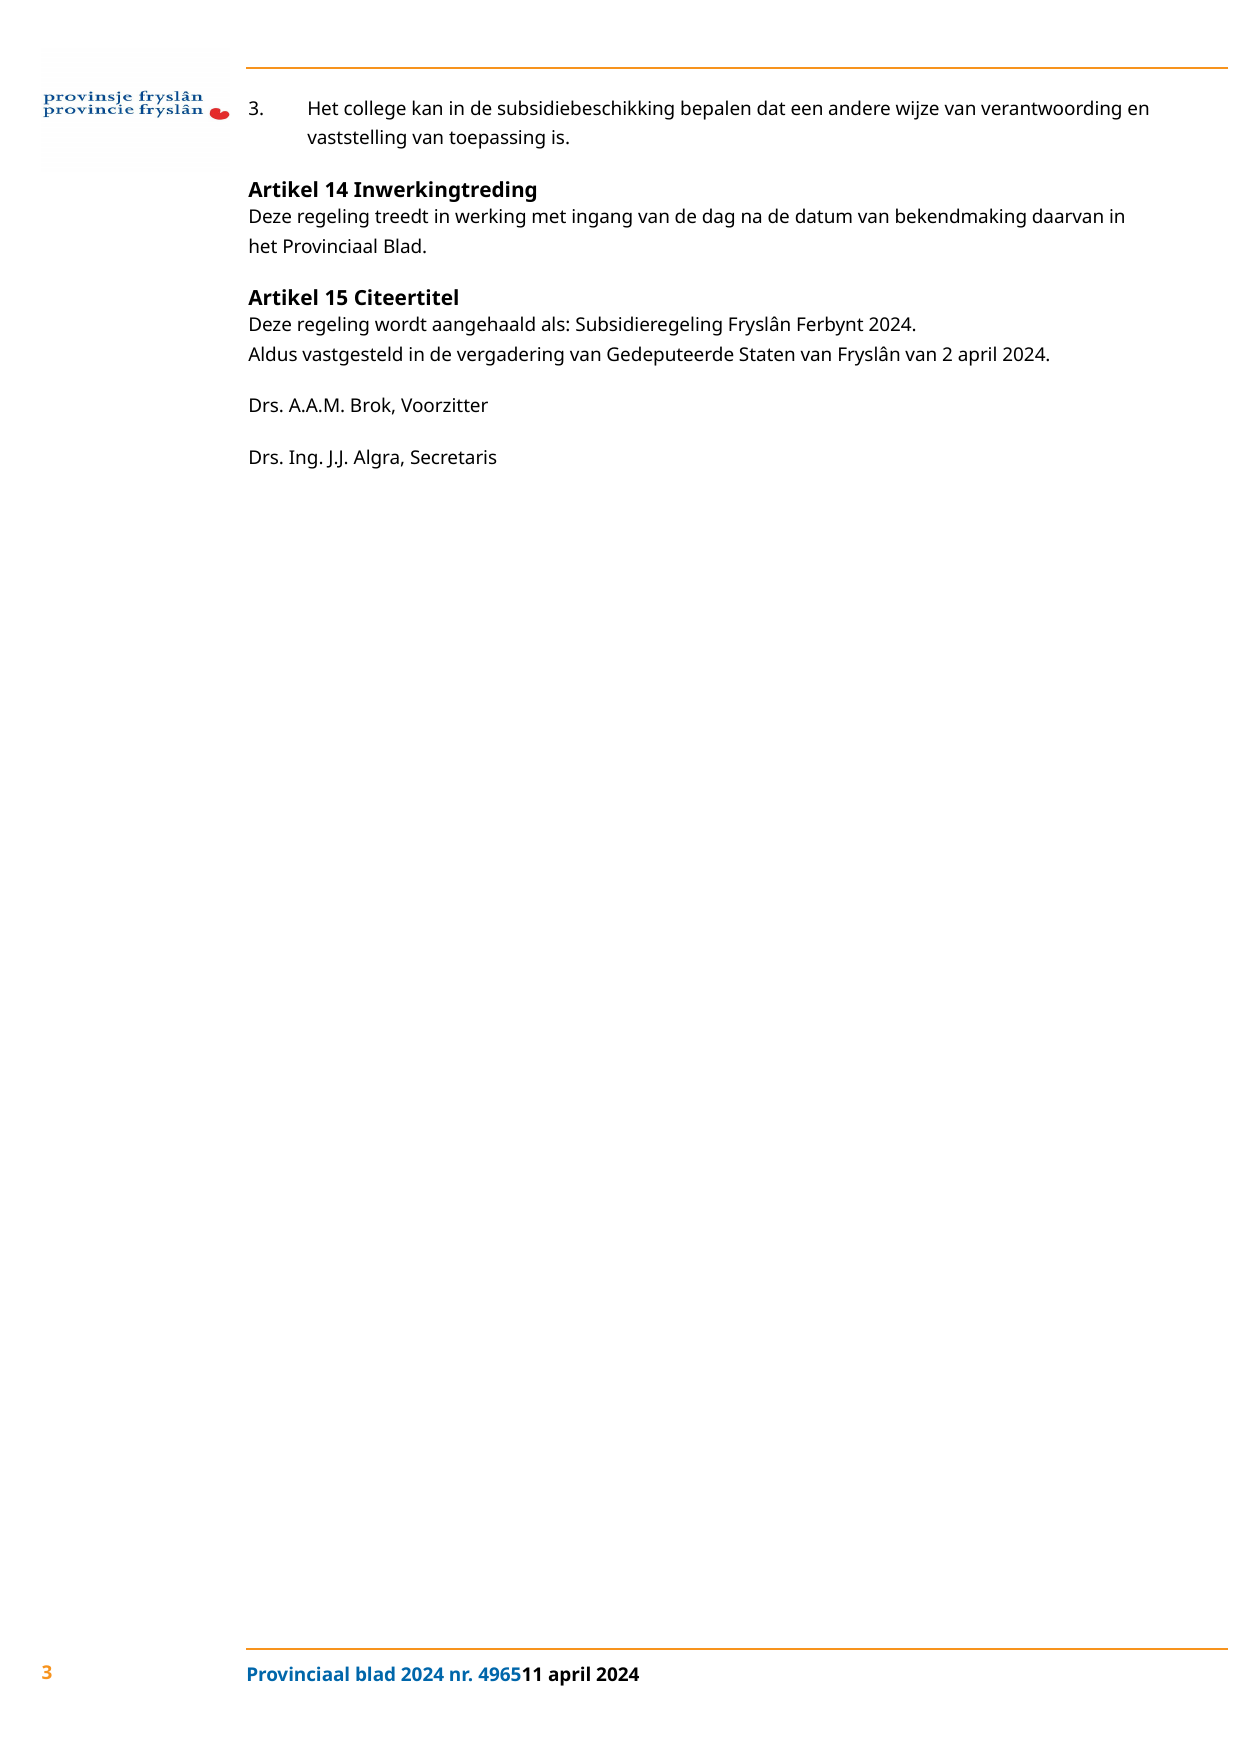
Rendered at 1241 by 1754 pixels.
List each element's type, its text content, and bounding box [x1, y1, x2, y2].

text Artikel 14 Inwerkingtreding [248, 175, 1152, 203]
picture [41, 47, 231, 172]
text Drs. A.A.M. Brok, Voorzitter [248, 393, 1152, 418]
text Deze regeling wordt aangehaald als: Subsidieregeling Fryslân Ferbynt 2024. [248, 312, 1152, 337]
text Aldus vastgesteld in de vergadering van Gedeputeerde Staten van Fryslân van 2 april 2024. [248, 341, 1152, 367]
text Artikel 15 Citeertitel [248, 283, 1152, 312]
text Deze regeling treedt in werking met ingang van de dag na de datum van bekendmaking daarvan in het Provinciaal Blad. [248, 203, 1152, 258]
text Drs. Ing. J.J. Algra, Secretaris [248, 444, 1152, 470]
list Het college kan in de subsidiebeschikking bepalen dat een andere wijze van verantwoording en vaststelling van toepassing is. [248, 95, 1152, 150]
